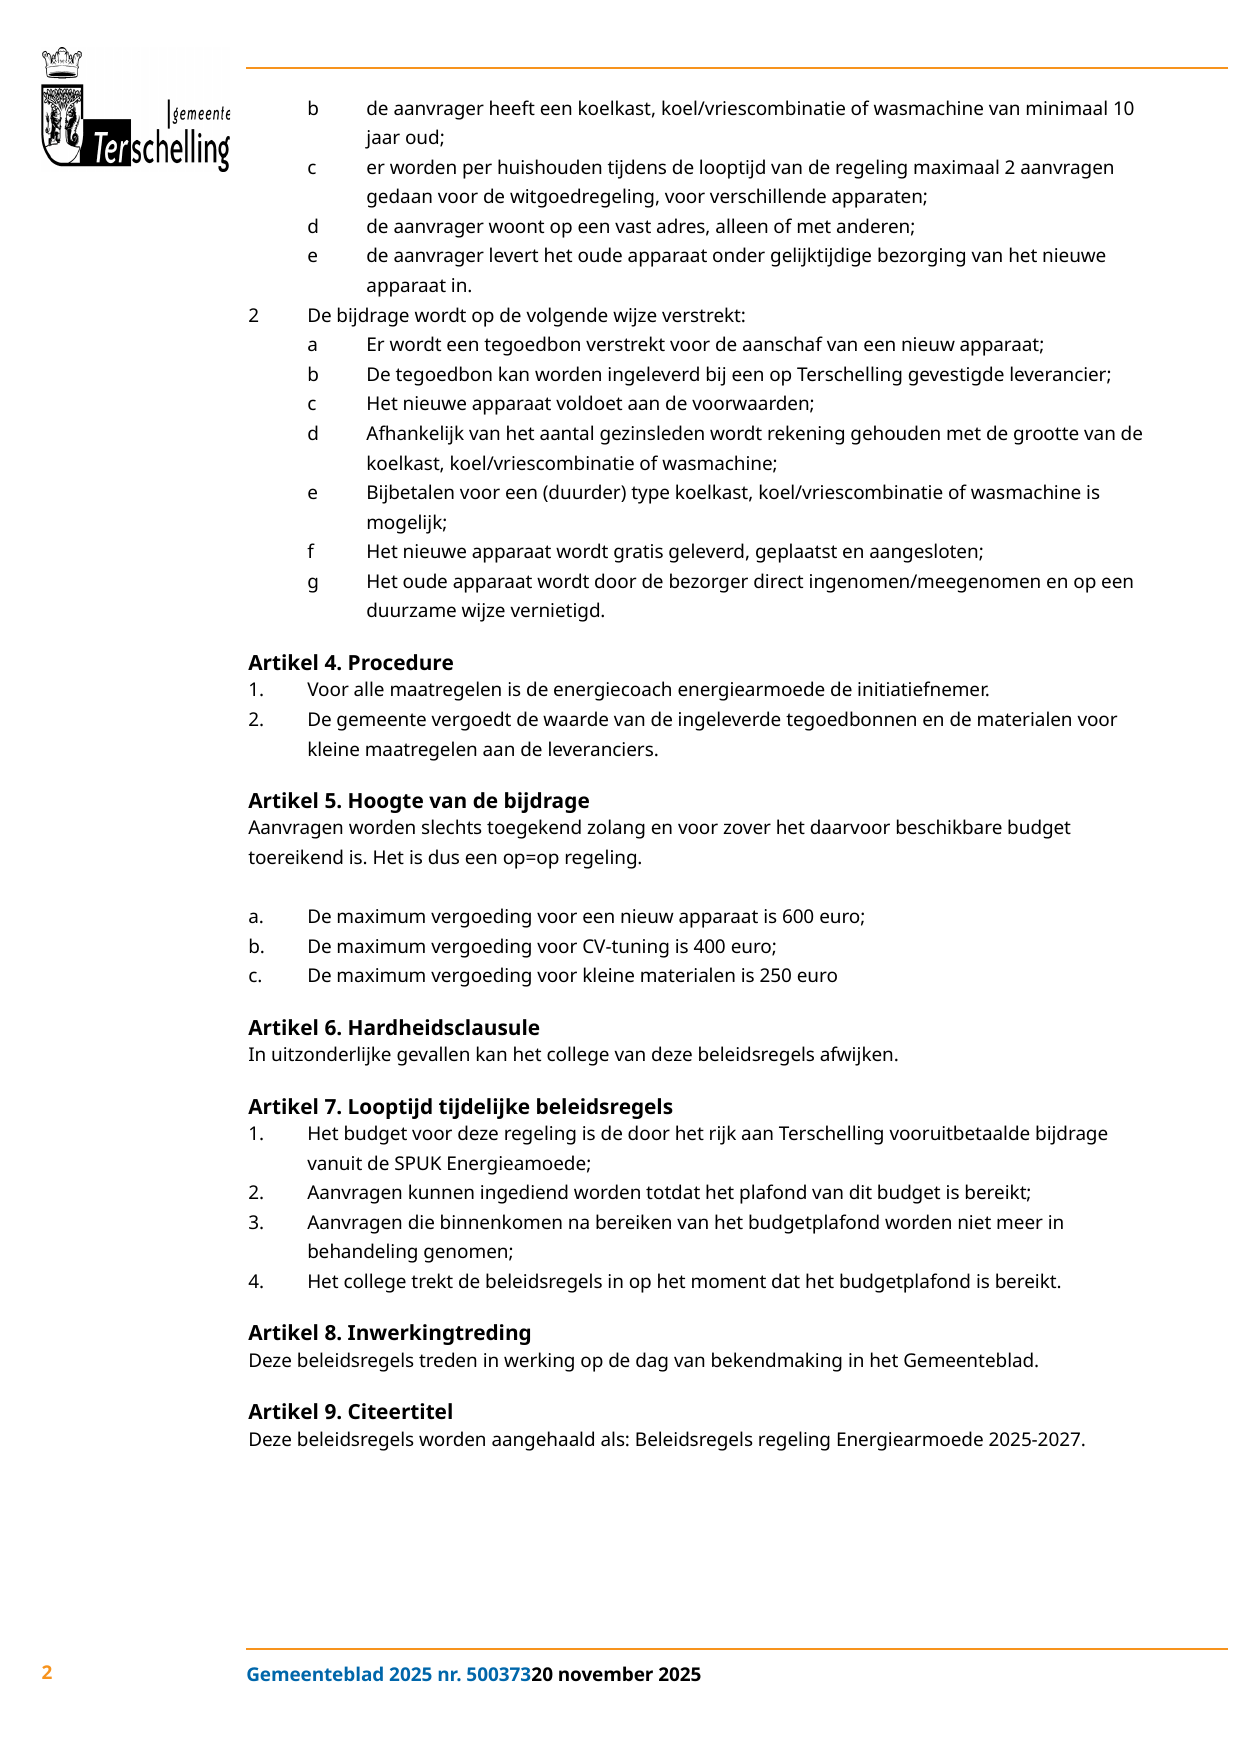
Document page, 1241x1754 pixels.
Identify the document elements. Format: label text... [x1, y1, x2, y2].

text Artikel 5. Hoogte van de bijdrage [248, 786, 1152, 814]
list er worden per huishouden tijdens de looptijd van de regeling maximaal 2 aanvragen gedaan voor de witgoedregeling, voor verschillende apparaten; [307, 154, 1152, 209]
text Artikel 9. Citeertitel [248, 1397, 1152, 1426]
list Aanvragen die binnenkomen na bereiken van het budgetplafond worden niet meer in behandeling genomen; [248, 1209, 1152, 1264]
list Het budget voor deze regeling is de door het rijk aan Terschelling vooruitbetaalde bijdrage vanuit de SPUK Energieamoede; [248, 1120, 1152, 1176]
list De bijdrage wordt op de volgende wijze verstrekt: [248, 302, 1152, 328]
list Afhankelijk van het aantal gezinsleden wordt rekening gehouden met de grootte van de koelkast, koel/vriescombinatie of wasmachine; [307, 420, 1152, 476]
list Het nieuwe apparaat wordt gratis geleverd, geplaatst en aangesloten; [307, 538, 1152, 564]
list Er wordt een tegoedbon verstrekt voor de aanschaf van een nieuw apparaat; [307, 331, 1152, 357]
text Artikel 7. Looptijd tijdelijke beleidsregels [248, 1092, 1152, 1120]
text Artikel 6. Hardheidsclausule [248, 1013, 1152, 1041]
list De gemeente vergoedt de waarde van de ingeleverde tegoedbonnen en de materialen voor kleine maatregelen aan de leveranciers. [248, 706, 1152, 761]
text In uitzonderlijke gevallen kan het college van deze beleidsregels afwijken. [248, 1041, 1152, 1067]
list de aanvrager woont op een vast adres, alleen of met anderen; [307, 213, 1152, 239]
list De maximum vergoeding voor CV-tuning is 400 euro; [248, 933, 1152, 959]
list De tegoedbon kan worden ingeleverd bij een op Terschelling gevestigde leverancier; [307, 361, 1152, 387]
picture [41, 47, 231, 172]
list de aanvrager heeft een koelkast, koel/vriescombinatie of wasmachine van minimaal 10 jaar oud; [307, 95, 1152, 150]
text Artikel 8. Inwerkingtreding [248, 1318, 1152, 1347]
list Het college trekt de beleidsregels in op het moment dat het budgetplafond is bereikt. [248, 1268, 1152, 1294]
list De maximum vergoeding voor kleine materialen is 250 euro [248, 962, 1152, 988]
text Artikel 4. Procedure [248, 648, 1152, 677]
list Voor alle maatregelen is de energiecoach energiearmoede de initiatiefnemer. [248, 677, 1152, 702]
list Bijbetalen voor een (duurder) type koelkast, koel/vriescombinatie of wasmachine is mogelijk; [307, 479, 1152, 535]
text Deze beleidsregels worden aangehaald als: Beleidsregels regeling Energiearmoede 2025-2027. [248, 1426, 1152, 1452]
list Het oude apparaat wordt door de bezorger direct ingenomen/meegenomen en op een duurzame wijze vernietigd. [307, 568, 1152, 623]
text Deze beleidsregels treden in werking op de dag van bekendmaking in het Gemeenteblad. [248, 1347, 1152, 1373]
list Aanvragen kunnen ingediend worden totdat het plafond van dit budget is bereikt; [248, 1179, 1152, 1205]
list De maximum vergoeding voor een nieuw apparaat is 600 euro; [248, 903, 1152, 929]
list Het nieuwe apparaat voldoet aan de voorwaarden; [307, 391, 1152, 416]
list de aanvrager levert het oude apparaat onder gelijktijdige bezorging van het nieuwe apparaat in. [307, 243, 1152, 298]
text Aanvragen worden slechts toegekend zolang en voor zover het daarvoor beschikbare budget toereikend is. Het is dus een op=op regeling. [248, 814, 1152, 870]
